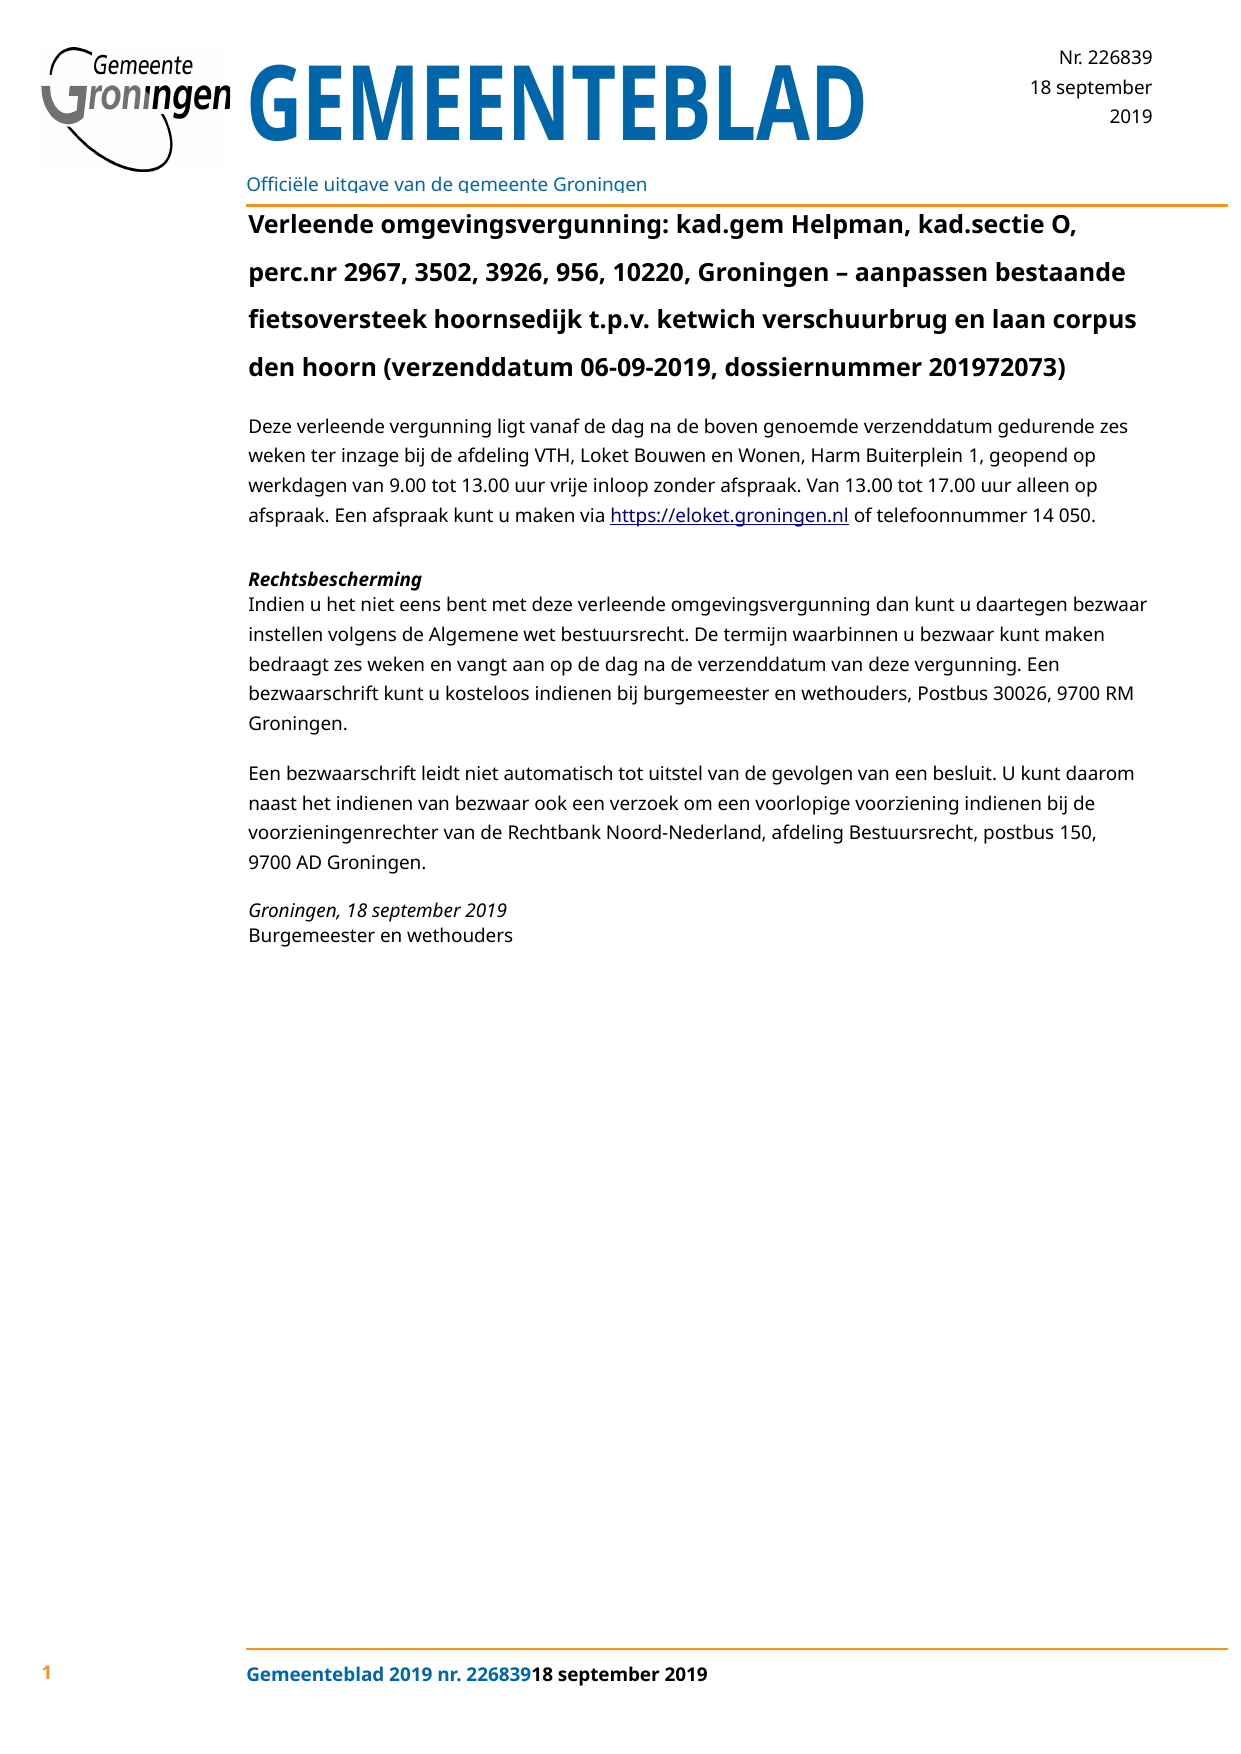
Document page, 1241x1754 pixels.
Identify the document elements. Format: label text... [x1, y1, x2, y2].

text Deze verleende vergunning ligt vanaf de dag na de boven genoemde verzenddatum gedurende zes weken ter inzage bij de afdeling VTH, Loket Bouwen en Wonen, Harm Buiterplein 1, geopend op werkdagen van 9.00 tot 13.00 uur vrije inloop zonder afspraak. Van 13.00 tot 17.00 uur alleen op afspraak. Een afspraak kunt u maken via https://eloket.groningen.nl of telefoonnummer 14 050. [248, 413, 1152, 528]
text Groningen, 18 september 2019 [248, 897, 1152, 923]
text Een bezwaarschrift leidt niet automatisch tot uitstel van de gevolgen van een besluit. U kunt daarom naast het indienen van bezwaar ook een verzoek om een voorlopige voorziening indienen bij de voorzieningenrechter van de Rechtbank Noord-Nederland, afdeling Bestuursrecht, postbus 150, 9700 AD Groningen. [248, 760, 1152, 875]
text Burgemeester en wethouders [248, 923, 1152, 948]
text Verleende omgevingsvergunning: kad.gem Helpman, kad.sectie O, perc.nr 2967, 3502, 3926, 956, 10220, Groningen – aanpassen bestaande fietsoversteek hoornsedijk t.p.v. ketwich verschuurbrug en laan corpus den hoorn (verzenddatum 06-09-2019, dossiernummer 201972073) [248, 207, 1152, 384]
picture [41, 47, 231, 172]
text Indien u het niet eens bent met deze verleende omgevingsvergunning dan kunt u daartegen bezwaar instellen volgens de Algemene wet bestuursrecht. De termijn waarbinnen u bezwaar kunt maken bedraagt zes weken en vangt aan op de dag na de verzenddatum van deze vergunning. Een bezwaarschrift kunt u kosteloos indienen bij burgemeester en wethouders, Postbus 30026, 9700 RM Groningen. [248, 592, 1152, 736]
text Rechtsbescherming [248, 566, 1152, 592]
